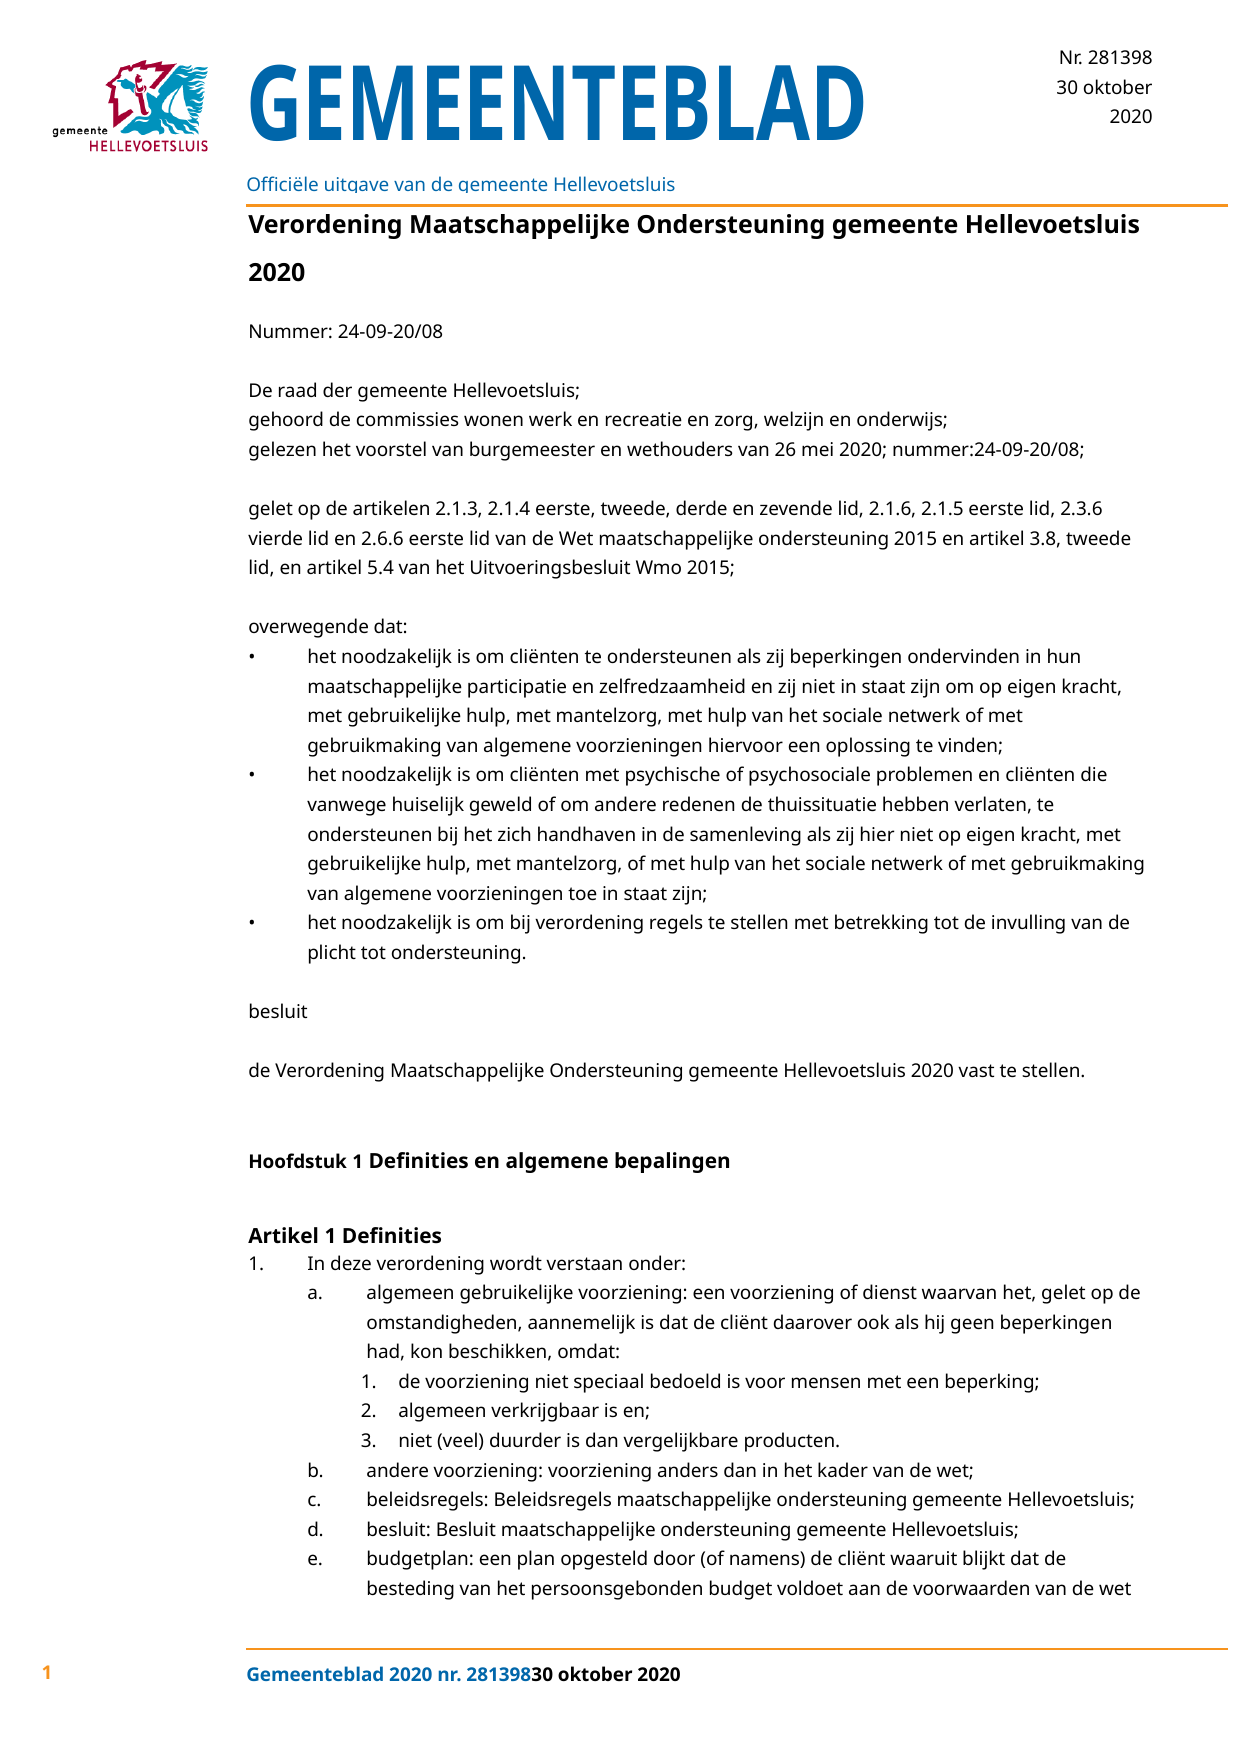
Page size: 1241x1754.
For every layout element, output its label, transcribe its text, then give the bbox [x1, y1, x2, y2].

list niet (veel) duurder is dan vergelijkbare producten. [361, 1427, 1152, 1453]
picture [41, 47, 231, 172]
list budgetplan: een plan opgesteld door (of namens) de cliënt waaruit blijkt dat de besteding van het persoonsgebonden budget voldoet aan de voorwaarden van de wet [307, 1546, 1152, 1601]
list algemeen gebruikelijke voorziening: een voorziening of dienst waarvan het, gelet op de omstandigheden, aannemelijk is dat de cliënt daarover ook als hij geen beperkingen had, kon beschikken, omdat: [307, 1279, 1152, 1364]
text besluit [248, 998, 1152, 1024]
text de Verordening Maatschappelijke Ondersteuning gemeente Hellevoetsluis 2020 vast te stellen. [248, 1057, 1152, 1083]
text gehoord de commissies wonen werk en recreatie en zorg, welzijn en onderwijs; [248, 407, 1152, 432]
text Nummer: 24-09-20/08 [248, 318, 1152, 344]
text overwegende dat: [248, 614, 1152, 639]
list het noodzakelijk is om cliënten met psychische of psychosociale problemen en cliënten die vanwege huiselijk geweld of om andere redenen de thuissituatie hebben verlaten, te ondersteunen bij het zich handhaven in de samenleving als zij hier niet op eigen kracht, met gebruikelijke hulp, met mantelzorg, of met hulp van het sociale netwerk of met gebruikmaking van algemene voorzieningen toe in staat zijn; [248, 762, 1152, 906]
text gelezen het voorstel van burgemeester en wethouders van 26 mei 2020; nummer:24-09-20/08; [248, 436, 1152, 462]
list beleidsregels: Beleidsregels maatschappelijke ondersteuning gemeente Hellevoetsluis; [307, 1486, 1152, 1512]
list In deze verordening wordt verstaan onder: [248, 1250, 1152, 1275]
text Verordening Maatschappelijke Ondersteuning gemeente Hellevoetsluis 2020 [248, 207, 1152, 288]
list het noodzakelijk is om cliënten te ondersteunen als zij beperkingen ondervinden in hun maatschappelijke participatie en zelfredzaamheid en zij niet in staat zijn om op eigen kracht, met gebruikelijke hulp, met mantelzorg, met hulp van het sociale netwerk of met gebruikmaking van algemene voorzieningen hiervoor een oplossing te vinden; [248, 643, 1152, 758]
text gelet op de artikelen 2.1.3, 2.1.4 eerste, tweede, derde en zevende lid, 2.1.6, 2.1.5 eerste lid, 2.3.6 vierde lid en 2.6.6 eerste lid van de Wet maatschappelijke ondersteuning 2015 en artikel 3.8, tweede lid, en artikel 5.4 van het Uitvoeringsbesluit Wmo 2015; [248, 495, 1152, 580]
list besluit: Besluit maatschappelijke ondersteuning gemeente Hellevoetsluis; [307, 1516, 1152, 1542]
text Hoofdstuk 1 Definities en algemene bepalingen [248, 1146, 1152, 1175]
list algemeen verkrijgbaar is en; [361, 1398, 1152, 1423]
text De raad der gemeente Hellevoetsluis; [248, 377, 1152, 403]
list de voorziening niet speciaal bedoeld is voor mensen met een beperking; [361, 1368, 1152, 1394]
text Artikel 1 Definities [248, 1221, 1152, 1250]
list andere voorziening: voorziening anders dan in het kader van de wet; [307, 1457, 1152, 1482]
list het noodzakelijk is om bij verordening regels te stellen met betrekking tot de invulling van de plicht tot ondersteuning. [248, 909, 1152, 965]
